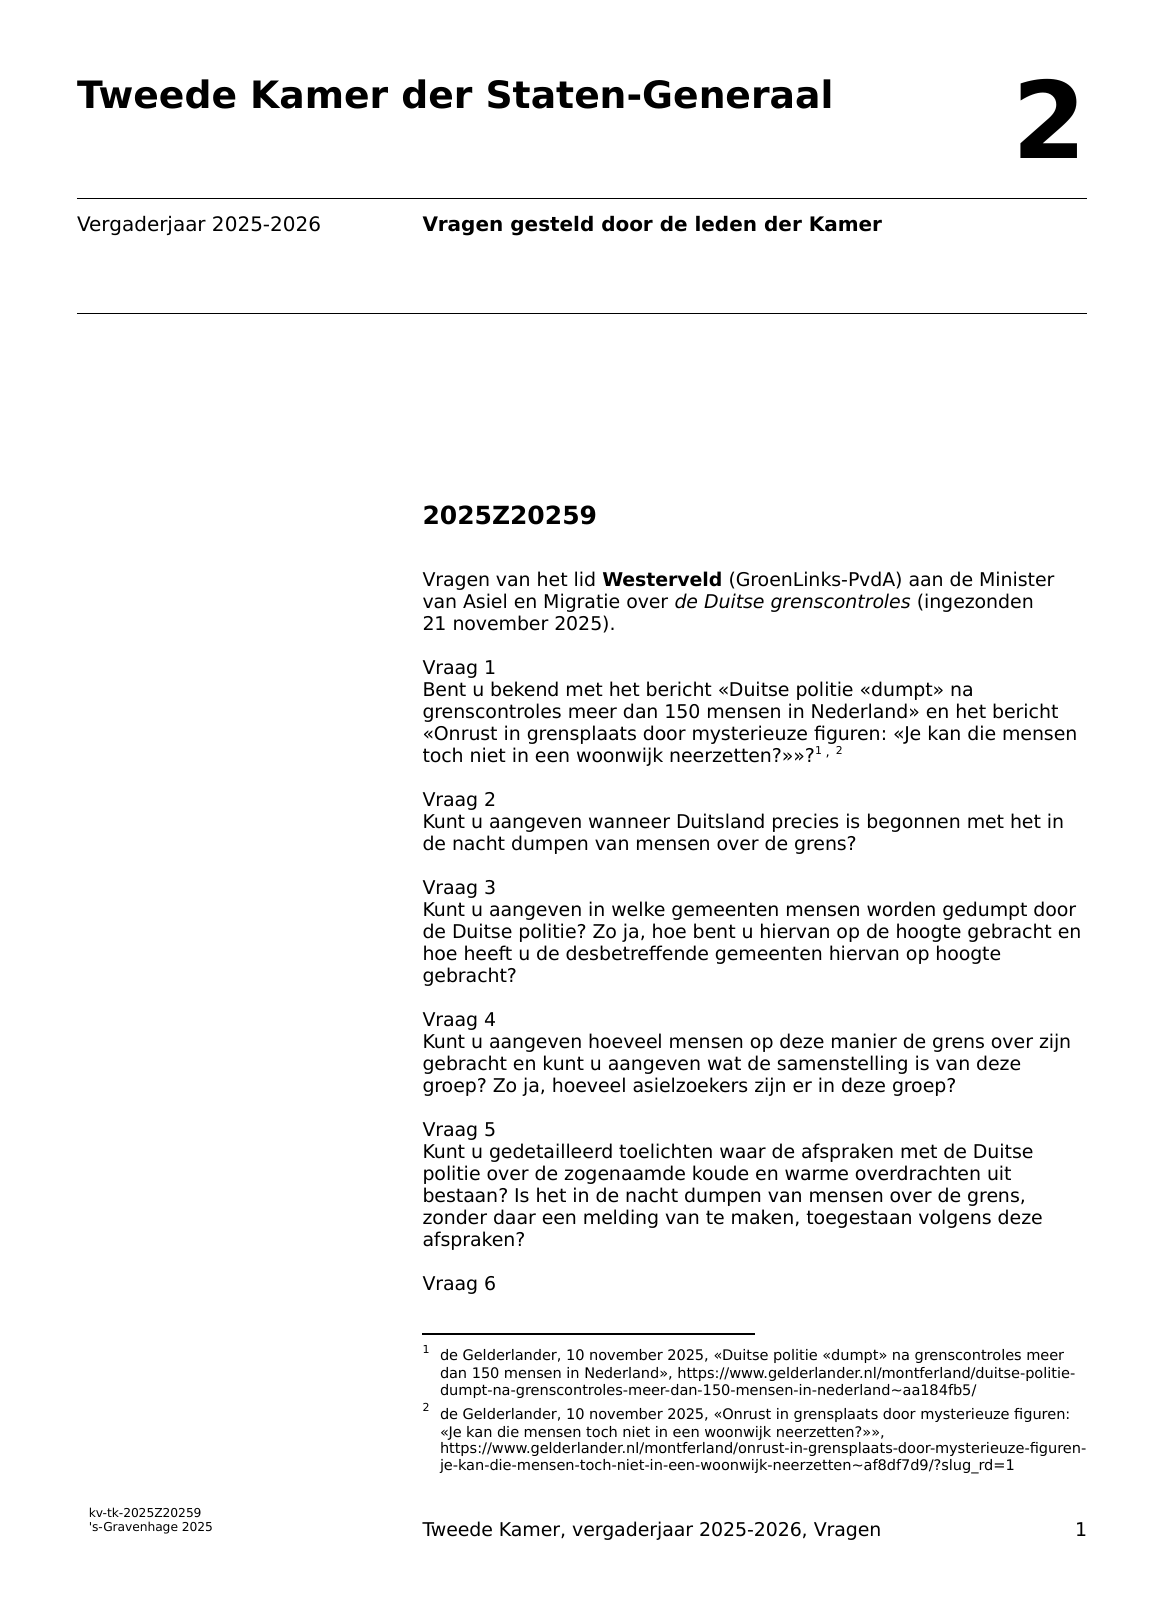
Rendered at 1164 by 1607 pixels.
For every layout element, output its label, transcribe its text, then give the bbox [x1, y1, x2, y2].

text Vraag 6 [422, 1273, 1087, 1295]
text Kunt u gedetailleerd toelichten waar de afspraken met de Duitse politie over de zogenaamde koude en warme overdrachten uit bestaan? Is het in de nacht dumpen van mensen over de grens, zonder daar een melding van te maken, toegestaan volgens deze afspraken? [422, 1141, 1087, 1251]
table_header 2 [886, 59, 1087, 198]
text de Gelderlander, 10 november 2025, «Onrust in grensplaats door mysterieuze figuren: «Je kan die mensen toch niet in een woonwijk neerzetten?»», https://www.gelderlander.nl/montferland/onrust-in-grensplaats-door-mysterieuze-figuren-je-kan-die-mensen-toch-niet-in-een-woonwijk-neerzetten~af8df7d9/?slug_rd=1 [422, 1402, 1087, 1474]
text Vraag 5 [422, 1119, 1087, 1141]
text Vraag 1 [422, 657, 1087, 679]
text de Gelderlander, 10 november 2025, «Duitse politie «dumpt» na grenscontroles meer dan 150 mensen in Nederland», https://www.gelderlander.nl/montferland/duitse-politie-dumpt-na-grenscontroles-meer-dan-150-mensen-in-nederland~aa184fb5/ [422, 1343, 1087, 1399]
text Vraag 3 [422, 877, 1087, 899]
table_cell Vragen gesteld door de leden der Kamer [422, 199, 1087, 313]
table_header Tweede Kamer der Staten-Generaal [77, 59, 886, 198]
text Vraag 2 [422, 789, 1087, 811]
text Kunt u aangeven in welke gemeenten mensen worden gedumpt door de Duitse politie? Zo ja, hoe bent u hiervan op de hoogte gebracht en hoe heeft u de desbetreffende gemeenten hiervan op hoogte gebracht? [422, 899, 1087, 987]
table_cell Vergaderjaar 2025-2026 [77, 199, 422, 313]
text Kunt u aangeven hoeveel mensen op deze manier de grens over zijn gebracht en kunt u aangeven wat de samenstelling is van deze groep? Zo ja, hoeveel asielzoekers zijn er in deze groep? [422, 1031, 1087, 1097]
text 2025Z20259 [422, 501, 1087, 531]
text Vraag 4 [422, 1009, 1087, 1031]
text Vragen van het lid Westerveld (GroenLinks-PvdA) aan de Minister van Asiel en Migratie over de Duitse grenscontroles (ingezonden 21 november 2025). [422, 569, 1087, 635]
text Bent u bekend met het bericht «Duitse politie «dumpt» na grenscontroles meer dan 150 mensen in Nederland» en het bericht «Onrust in grensplaats door mysterieu­ze figuren: «Je kan die mensen toch niet in een woonwijk neerzetten?»»?, [422, 679, 1087, 767]
text kv-tk-2025Z20259 [88, 1506, 323, 1520]
text 's-Gravenhage 2025 [88, 1520, 323, 1534]
text Kunt u aangeven wanneer Duitsland precies is begonnen met het in de nacht dumpen van mensen over de grens? [422, 811, 1087, 855]
